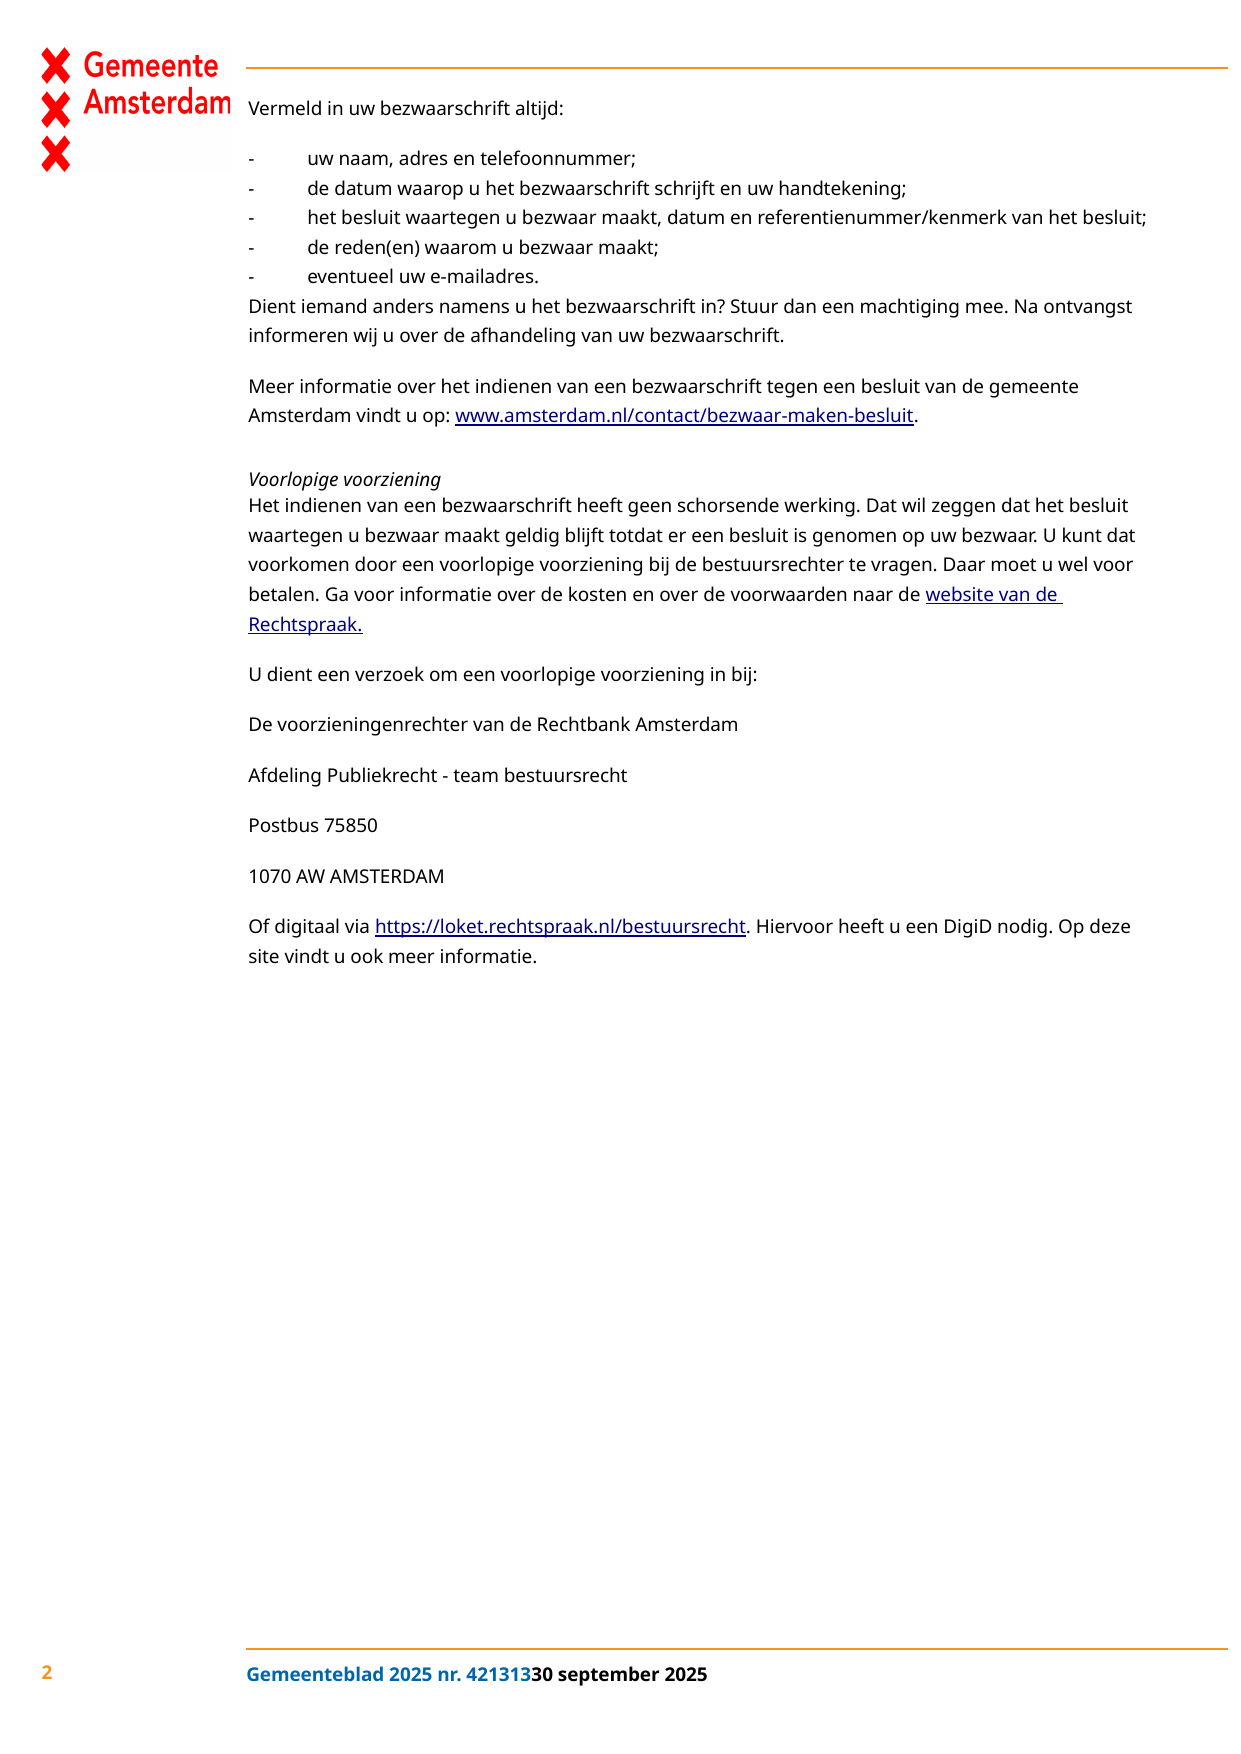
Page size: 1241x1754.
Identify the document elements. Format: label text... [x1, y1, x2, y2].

list uw naam, adres en telefoonnummer; [248, 145, 1152, 171]
picture [41, 47, 231, 172]
text Meer informatie over het indienen van een bezwaarschrift tegen een besluit van de gemeente Amsterdam vindt u op: www.amsterdam.nl/contact/bezwaar-maken-besluit. [248, 373, 1152, 428]
text Dient iemand anders namens u het bezwaarschrift in? Stuur dan een machtiging mee. Na ontvangst informeren wij u over de afhandeling van uw bezwaarschrift. [248, 293, 1152, 348]
list eventueel uw e-mailadres. [248, 263, 1152, 289]
text Postbus 75850 [248, 812, 1152, 838]
text 1070 AW AMSTERDAM [248, 863, 1152, 888]
text De voorzieningenrechter van de Rechtbank Amsterdam [248, 712, 1152, 737]
text Afdeling Publiekrecht - team bestuursrecht [248, 762, 1152, 788]
text Het indienen van een bezwaarschrift heeft geen schorsende werking. Dat wil zeggen dat het besluit waartegen u bezwaar maakt geldig blijft totdat er een besluit is genomen op uw bezwaar. U kunt dat voorkomen door een voorlopige voorziening bij de bestuursrechter te vragen. Daar moet u wel voor betalen. Ga voor informatie over de kosten en over de voorwaarden naar de website van de Rechtspraak. [248, 492, 1152, 636]
list de reden(en) waarom u bezwaar maakt; [248, 234, 1152, 260]
list de datum waarop u het bezwaarschrift schrijft en uw handtekening; [248, 175, 1152, 201]
list het besluit waartegen u bezwaar maakt, datum en referentienummer/kenmerk van het besluit; [248, 204, 1152, 230]
text U dient een verzoek om een voorlopige voorziening in bij: [248, 661, 1152, 687]
text Vermeld in uw bezwaarschrift altijd: [248, 95, 1152, 121]
text Voorlopige voorziening [248, 467, 1152, 492]
text Of digitaal via https://loket.rechtspraak.nl/bestuursrecht. Hiervoor heeft u een DigiD nodig. Op deze site vindt u ook meer informatie. [248, 913, 1152, 968]
